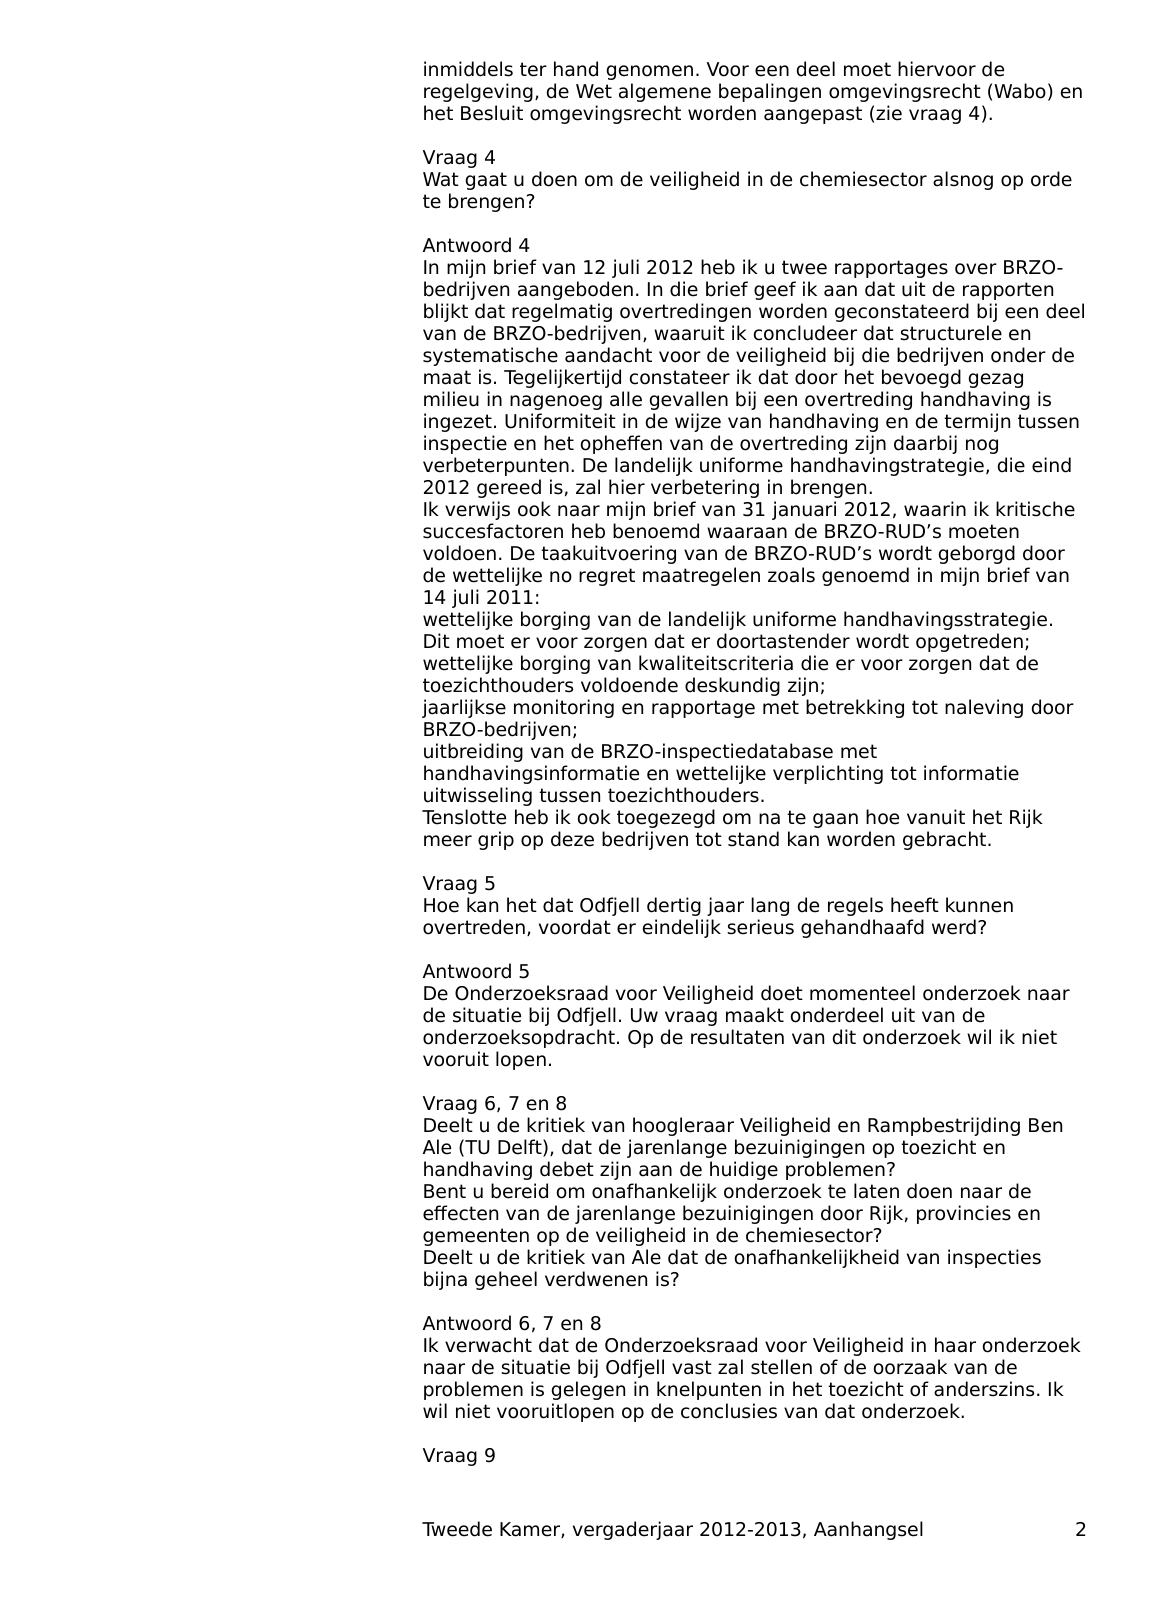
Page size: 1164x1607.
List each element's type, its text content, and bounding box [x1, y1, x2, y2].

text Antwoord 4 [422, 235, 1087, 257]
text Vraag 6, 7 en 8 [422, 1093, 1087, 1115]
text Deelt u de kritiek van Ale dat de onafhankelijkheid van inspecties bijna geheel verdwenen is? [422, 1247, 1087, 1291]
text jaarlijkse monitoring en rapportage met betrekking tot naleving door BRZO-bedrijven; [422, 697, 1087, 741]
text Tenslotte heb ik ook toegezegd om na te gaan hoe vanuit het Rijk meer grip op deze bedrijven tot stand kan worden gebracht. [422, 807, 1087, 851]
text wettelijke borging van kwaliteitscriteria die er voor zorgen dat de toezichthouders voldoende deskundig zijn; [422, 653, 1087, 697]
text Ik verwacht dat de Onderzoeksraad voor Veiligheid in haar onderzoek naar de situatie bij Odfjell vast zal stellen of de oorzaak van de problemen is gelegen in knelpunten in het toezicht of anderszins. Ik wil niet vooruitlopen op de conclusies van dat onderzoek. [422, 1335, 1087, 1423]
text Wat gaat u doen om de veiligheid in de chemiesector alsnog op orde te brengen? [422, 169, 1087, 213]
text wettelijke borging van de landelijk uniforme handhavingsstrategie. Dit moet er voor zorgen dat er doortastender wordt opgetreden; [422, 609, 1087, 653]
text Vraag 4 [422, 147, 1087, 169]
text Ik verwijs ook naar mijn brief van 31 januari 2012, waarin ik kritische succesfactoren heb benoemd waaraan de BRZO-RUD’s moeten voldoen. De taakuitvoering van de BRZO-RUD’s wordt geborgd door de wettelijke no regret maatregelen zoals genoemd in mijn brief van 14 juli 2011: [422, 499, 1087, 609]
text Hoe kan het dat Odfjell dertig jaar lang de regels heeft kunnen overtreden, voordat er eindelijk serieus gehandhaafd werd? [422, 895, 1087, 939]
text Vraag 9 [422, 1445, 1087, 1467]
text Vraag 5 [422, 873, 1087, 895]
text Bent u bereid om onafhankelijk onderzoek te laten doen naar de effecten van de jarenlange bezuinigingen door Rijk, provincies en gemeenten op de veiligheid in de chemiesector? [422, 1181, 1087, 1247]
text Deelt u de kritiek van hoogleraar Veiligheid en Rampbestrijding Ben Ale (TU Delft), dat de jarenlange bezuinigingen op toezicht en handhaving debet zijn aan de huidige problemen? [422, 1115, 1087, 1181]
text Antwoord 5 [422, 961, 1087, 983]
text Antwoord 6, 7 en 8 [422, 1313, 1087, 1335]
text In mijn brief van 12 juli 2012 heb ik u twee rapportages over BRZO-bedrijven aangeboden. In die brief geef ik aan dat uit de rapporten blijkt dat regelmatig overtredingen worden geconstateerd bij een deel van de BRZO-bedrijven, waaruit ik concludeer dat structurele en systematische aandacht voor de veiligheid bij die bedrijven onder de maat is. Tegelijkertijd constateer ik dat door het bevoegd gezag milieu in nagenoeg alle gevallen bij een overtreding handhaving is ingezet. Uniformiteit in de wijze van handhaving en de termijn tussen inspectie en het opheffen van de overtreding zijn daarbij nog verbeterpunten. De landelijk uniforme handhavingstrategie, die eind 2012 gereed is, zal hier verbetering in brengen. [422, 257, 1087, 499]
text inmiddels ter hand genomen. Voor een deel moet hiervoor de regelgeving, de Wet algemene bepalingen omgevingsrecht (Wabo) en het Besluit omgevingsrecht worden aangepast (zie vraag 4). [422, 59, 1087, 125]
text uitbreiding van de BRZO-inspectiedatabase met handhavingsinformatie en wettelijke verplichting tot informatie uitwisseling tussen toezichthouders. [422, 741, 1087, 807]
text De Onderzoeksraad voor Veiligheid doet momenteel onderzoek naar de situatie bij Odfjell. Uw vraag maakt onderdeel uit van de onderzoeksopdracht. Op de resultaten van dit onderzoek wil ik niet vooruit lopen. [422, 983, 1087, 1071]
